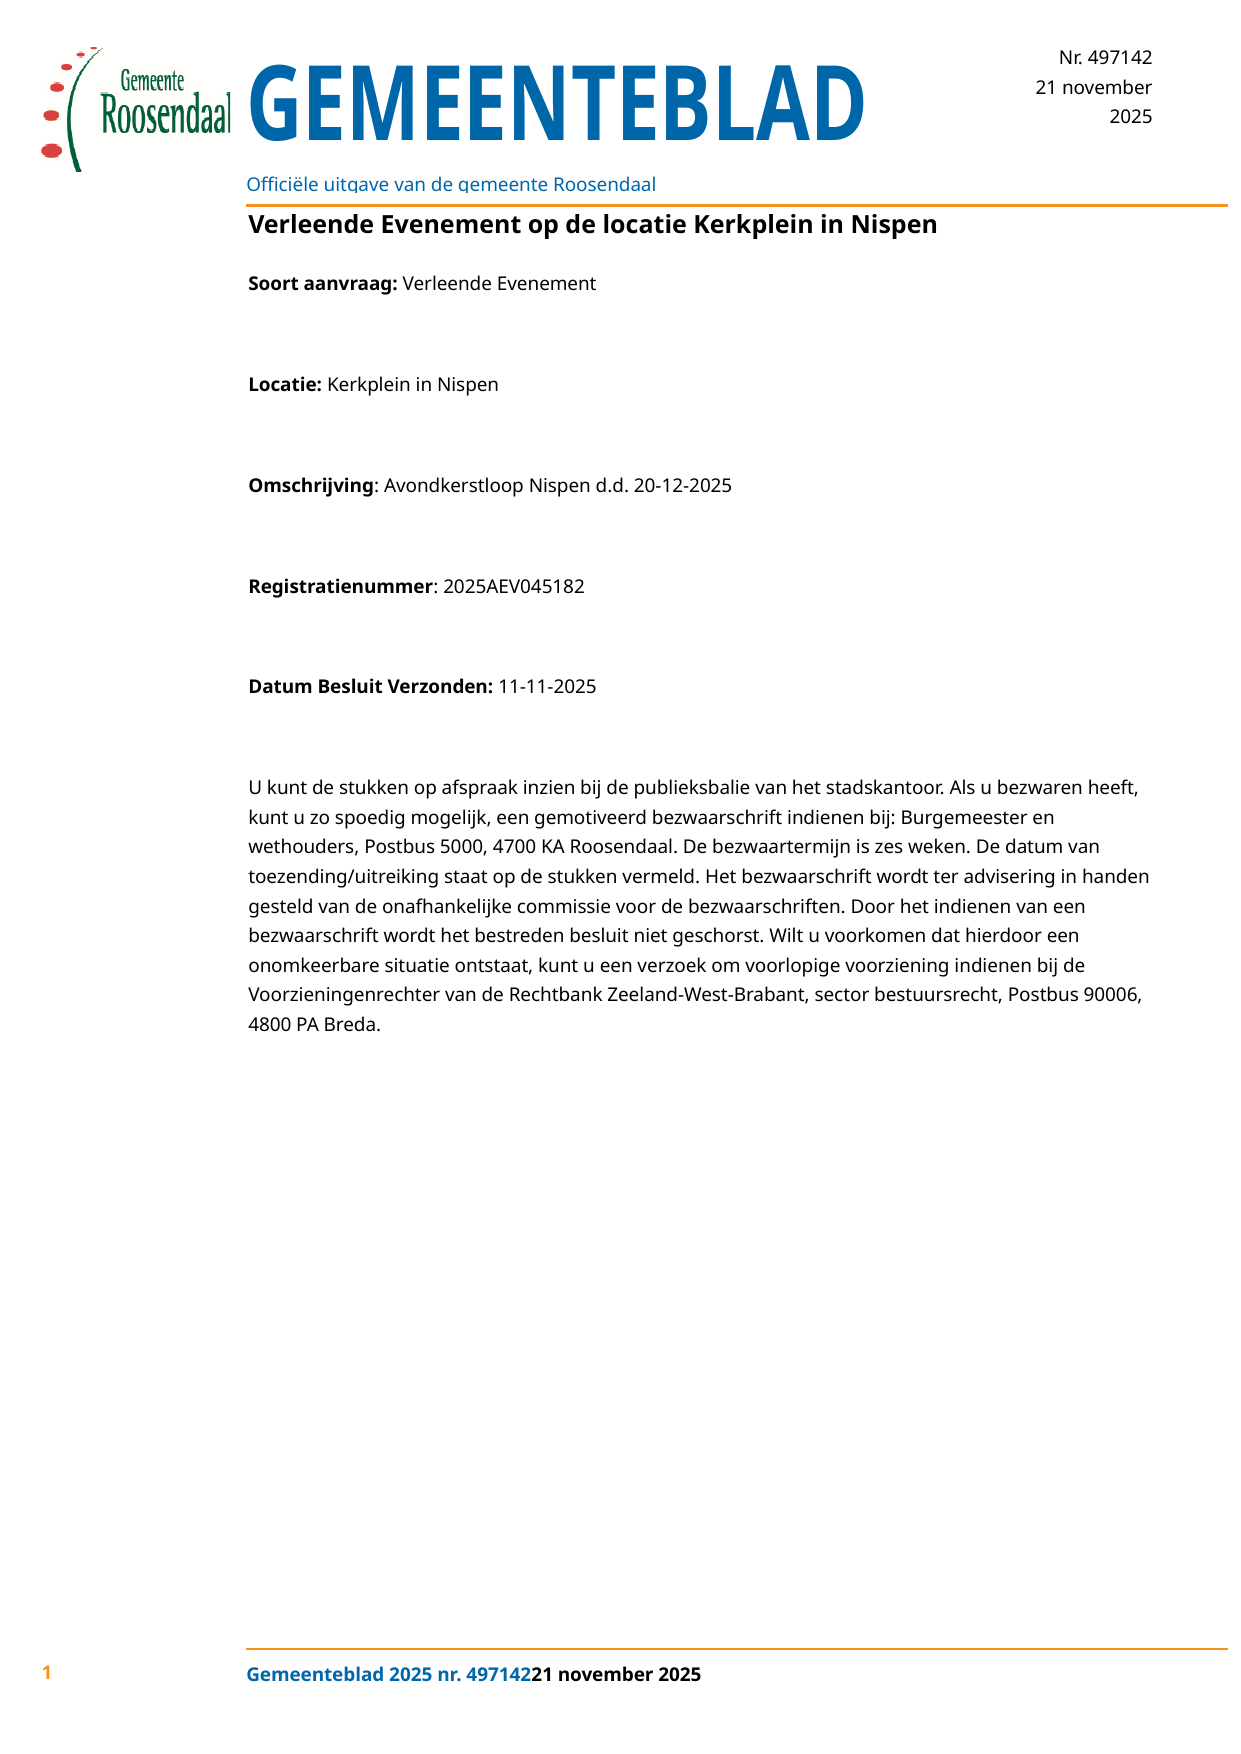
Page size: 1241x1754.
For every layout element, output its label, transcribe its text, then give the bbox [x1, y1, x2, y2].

text Omschrijving: Avondkerstloop Nispen d.d. 20-12-2025 [248, 472, 1152, 498]
text Registratienummer: 2025AEV045182 [248, 573, 1152, 598]
text Datum Besluit Verzonden: 11-11-2025 [248, 674, 1152, 699]
text Soort aanvraag: Verleende Evenement [248, 270, 1152, 296]
text Locatie: Kerkplein in Nispen [248, 371, 1152, 397]
text U kunt de stukken op afspraak inzien bij de publieksbalie van het stadskantoor. Als u bezwaren heeft, kunt u zo spoedig mogelijk, een gemotiveerd bezwaarschrift indienen bij: Burgemeester en wethouders, Postbus 5000, 4700 KA Roosendaal. De bezwaartermijn is zes weken. De datum van toezending/uitreiking staat op de stukken vermeld. Het bezwaarschrift wordt ter advisering in handen gesteld van de onafhankelijke commissie voor de bezwaarschriften. Door het indienen van een bezwaarschrift wordt het bestreden besluit niet geschorst. Wilt u voorkomen dat hierdoor een onomkeerbare situatie ontstaat, kunt u een verzoek om voorlopige voorziening indienen bij de Voorzieningenrechter van de Rechtbank Zeeland-West-Brabant, sector bestuursrecht, Postbus 90006, 4800 PA Breda. [248, 774, 1152, 1037]
picture [41, 47, 231, 172]
text Verleende Evenement op de locatie Kerkplein in Nispen [248, 207, 1152, 241]
